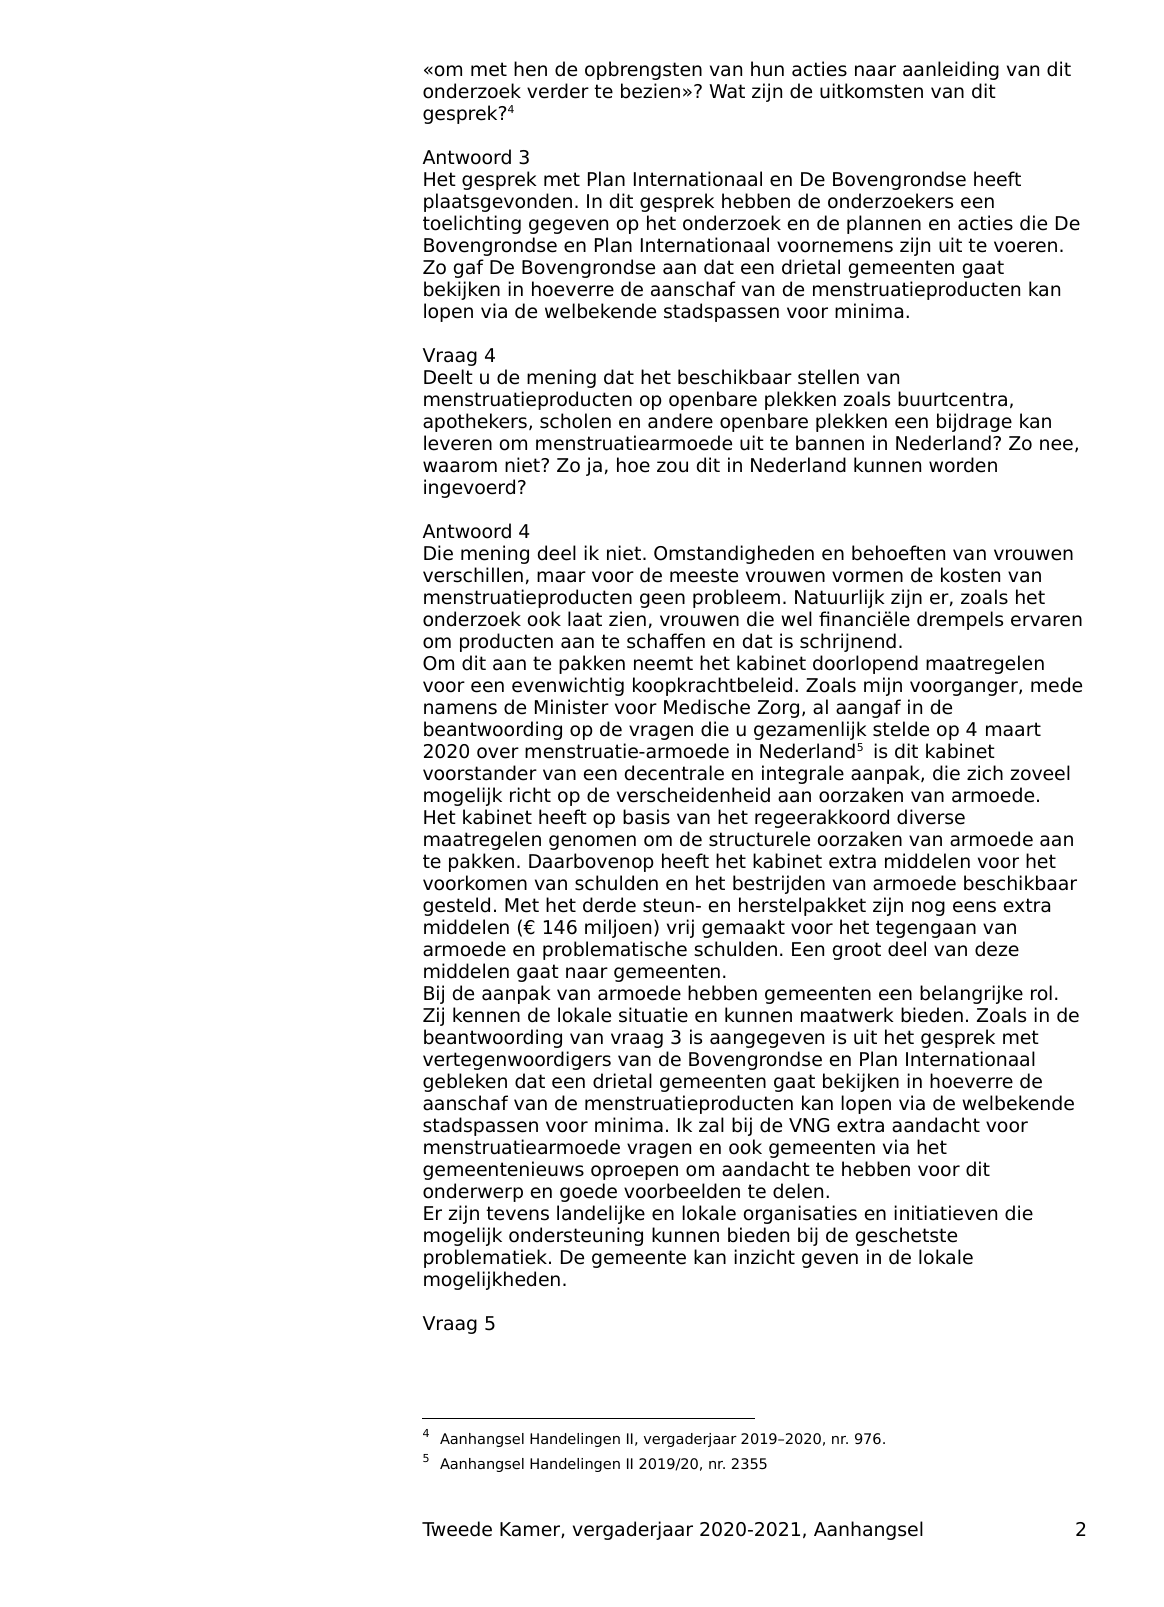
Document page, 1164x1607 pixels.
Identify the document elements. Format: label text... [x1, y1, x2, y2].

text «om met hen de opbrengsten van hun acties naar aanleiding van dit onderzoek verder te bezien»? Wat zijn de uitkomsten van dit gesprek? [422, 59, 1087, 125]
text Die mening deel ik niet. Omstandigheden en behoeften van vrouwen verschillen, maar voor de meeste vrouwen vormen de kosten van menstruatieproducten geen probleem. Natuurlijk zijn er, zoals het onderzoek ook laat zien, vrouwen die wel financiële drempels ervaren om producten aan te schaffen en dat is schrijnend. [422, 543, 1087, 653]
text Het kabinet heeft op basis van het regeerakkoord diverse maatregelen genomen om de structurele oorzaken van armoede aan te pakken. Daarbovenop heeft het kabinet extra middelen voor het voorkomen van schulden en het bestrijden van armoede beschikbaar gesteld. Met het derde steun- en herstelpakket zijn nog eens extra middelen (€ 146 miljoen) vrij gemaakt voor het tegengaan van armoede en problematische schulden. Een groot deel van deze middelen gaat naar gemeenten. [422, 807, 1087, 983]
text Om dit aan te pakken neemt het kabinet doorlopend maatregelen voor een evenwichtig koopkrachtbeleid. Zoals mijn voorganger, mede namens de Minister voor Medische Zorg, al aangaf in de beantwoording op de vragen die u gezamenlijk stelde op 4 maart 2020 over menstruatie-armoede in Nederland is dit kabinet voorstander van een decentrale en integrale aanpak, die zich zoveel mogelijk richt op de verscheidenheid aan oorzaken van armoede. [422, 653, 1087, 807]
text Aanhangsel Handelingen II 2019/20, nr. 2355 [422, 1452, 1087, 1474]
text Antwoord 3 [422, 147, 1087, 169]
text Bij de aanpak van armoede hebben gemeenten een belangrijke rol. Zij kennen de lokale situatie en kunnen maatwerk bieden. Zoals in de beantwoording van vraag 3 is aangegeven is uit het gesprek met vertegenwoordigers van de Bovengrondse en Plan Internationaal gebleken dat een drietal gemeenten gaat bekijken in hoeverre de aanschaf van de menstruatieproducten kan lopen via de welbekende stadspassen voor minima. Ik zal bij de VNG extra aandacht voor menstruatiearmoede vragen en ook gemeenten via het gemeentenieuws oproepen om aandacht te hebben voor dit onderwerp en goede voorbeelden te delen. [422, 983, 1087, 1203]
text Deelt u de mening dat het beschikbaar stellen van menstruatieproducten op openbare plekken zoals buurtcentra, apothekers, scholen en andere openbare plekken een bijdrage kan leveren om menstruatiearmoede uit te bannen in Nederland? Zo nee, waarom niet? Zo ja, hoe zou dit in Nederland kunnen worden ingevoerd? [422, 367, 1087, 499]
text Vraag 5 [422, 1313, 1087, 1335]
text Het gesprek met Plan Internationaal en De Bovengrondse heeft plaatsgevonden. In dit gesprek hebben de onderzoekers een toelichting gegeven op het onderzoek en de plannen en acties die De Bovengrondse en Plan Internationaal voornemens zijn uit te voeren. Zo gaf De Bovengrondse aan dat een drietal gemeenten gaat bekijken in hoeverre de aanschaf van de menstruatieproducten kan lopen via de welbekende stadspassen voor minima. [422, 169, 1087, 323]
text Antwoord 4 [422, 521, 1087, 543]
text Er zijn tevens landelijke en lokale organisaties en initiatieven die mogelijk ondersteuning kunnen bieden bij de geschetste problematiek. De gemeente kan inzicht geven in de lokale mogelijkheden. [422, 1203, 1087, 1291]
text Vraag 4 [422, 345, 1087, 367]
text Aanhangsel Handelingen II, vergaderjaar 2019–2020, nr. 976. [422, 1427, 1087, 1449]
